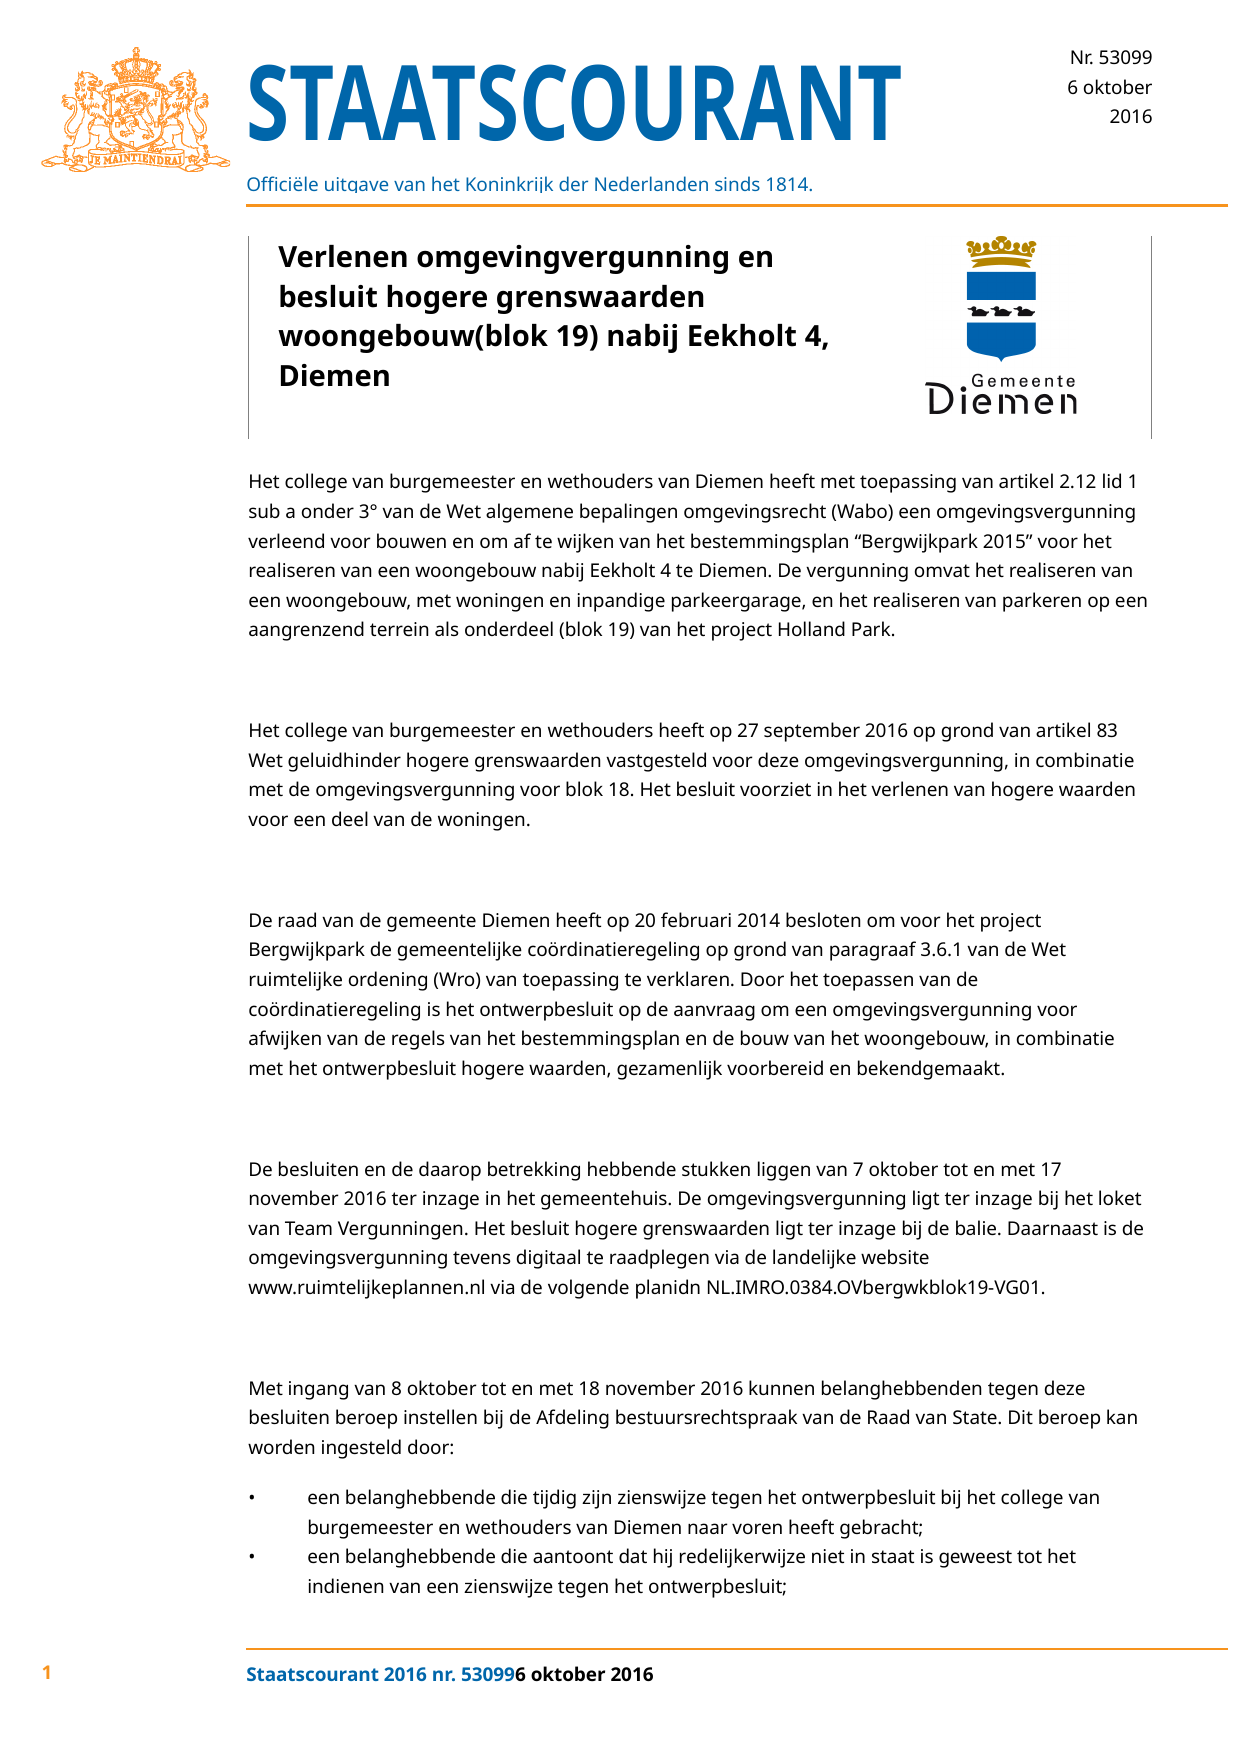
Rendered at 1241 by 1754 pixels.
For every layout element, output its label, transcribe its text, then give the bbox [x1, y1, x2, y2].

picture [925, 236, 1077, 414]
table_header [1077, 236, 1151, 413]
picture [41, 47, 231, 172]
text Het college van burgemeester en wethouders heeft op 27 september 2016 op grond van artikel 83 Wet geluidhinder hogere grenswaarden vastgesteld voor deze omgevingsvergunning, in combinatie met de omgevingsvergunning voor blok 18. Het besluit voorziet in het verlenen van hogere waarden voor een deel van de woningen. [248, 717, 1152, 832]
text De raad van de gemeente Diemen heeft op 20 februari 2014 besloten om voor het project Bergwijkpark de gemeentelijke coördinatieregeling op grond van paragraaf 3.6.1 van de Wet ruimtelijke ordening (Wro) van toepassing te verklaren. Door het toepassen van de coördinatieregeling is het ontwerpbesluit op de aanvraag om een omgevingsvergunning voor afwijken van de regels van het bestemmingsplan en de bouw van het woongebouw, in combinatie met het ontwerpbesluit hogere waarden, gezamenlijk voorbereid en bekendgemaakt. [248, 907, 1152, 1081]
list een belanghebbende die aantoont dat hij redelijkerwijze niet in staat is geweest tot het indienen van een zienswijze tegen het ontwerpbesluit; [248, 1544, 1152, 1599]
table_header [850, 414, 1151, 439]
text Met ingang van 8 oktober tot en met 18 november 2016 kunnen belanghebbenden tegen deze besluiten beroep instellen bij de Afdeling bestuursrechtspraak van de Raad van State. Dit beroep kan worden ingesteld door: [248, 1375, 1152, 1460]
table_header [850, 236, 925, 413]
list een belanghebbende die tijdig zijn zienswijze tegen het ontwerpbesluit bij het college van burgemeester en wethouders van Diemen naar voren heeft gebracht; [248, 1484, 1152, 1540]
text De besluiten en de daarop betrekking hebbende stukken liggen van 7 oktober tot en met 17 november 2016 ter inzage in het gemeentehuis. De omgevingsvergunning ligt ter inzage bij het loket van Team Vergunningen. Het besluit hogere grenswaarden ligt ter inzage bij de balie. Daarnaast is de omgevingsvergunning tevens digitaal te raadplegen via de landelijke website www.ruimtelijkeplannen.nl via de volgende planidn NL.IMRO.0384.OVbergwkblok19-VG01. [248, 1156, 1152, 1300]
table_header Verlenen omgevingvergunning en besluit hogere grenswaarden woongebouw(blok 19) nabij Eekholt 4, Diemen [249, 236, 850, 439]
text Het college van burgemeester en wethouders van Diemen heeft met toepassing van artikel 2.12 lid 1 sub a onder 3° van de Wet algemene bepalingen omgevingsrecht (Wabo) een omgevingsvergunning verleend voor bouwen en om af te wijken van het bestemmingsplan “Bergwijkpark 2015” voor het realiseren van een woongebouw nabij Eekholt 4 te Diemen. De vergunning omvat het realiseren van een woongebouw, met woningen en inpandige parkeergarage, en het realiseren van parkeren op een aangrenzend terrein als onderdeel (blok 19) van het project Holland Park. [248, 469, 1152, 642]
